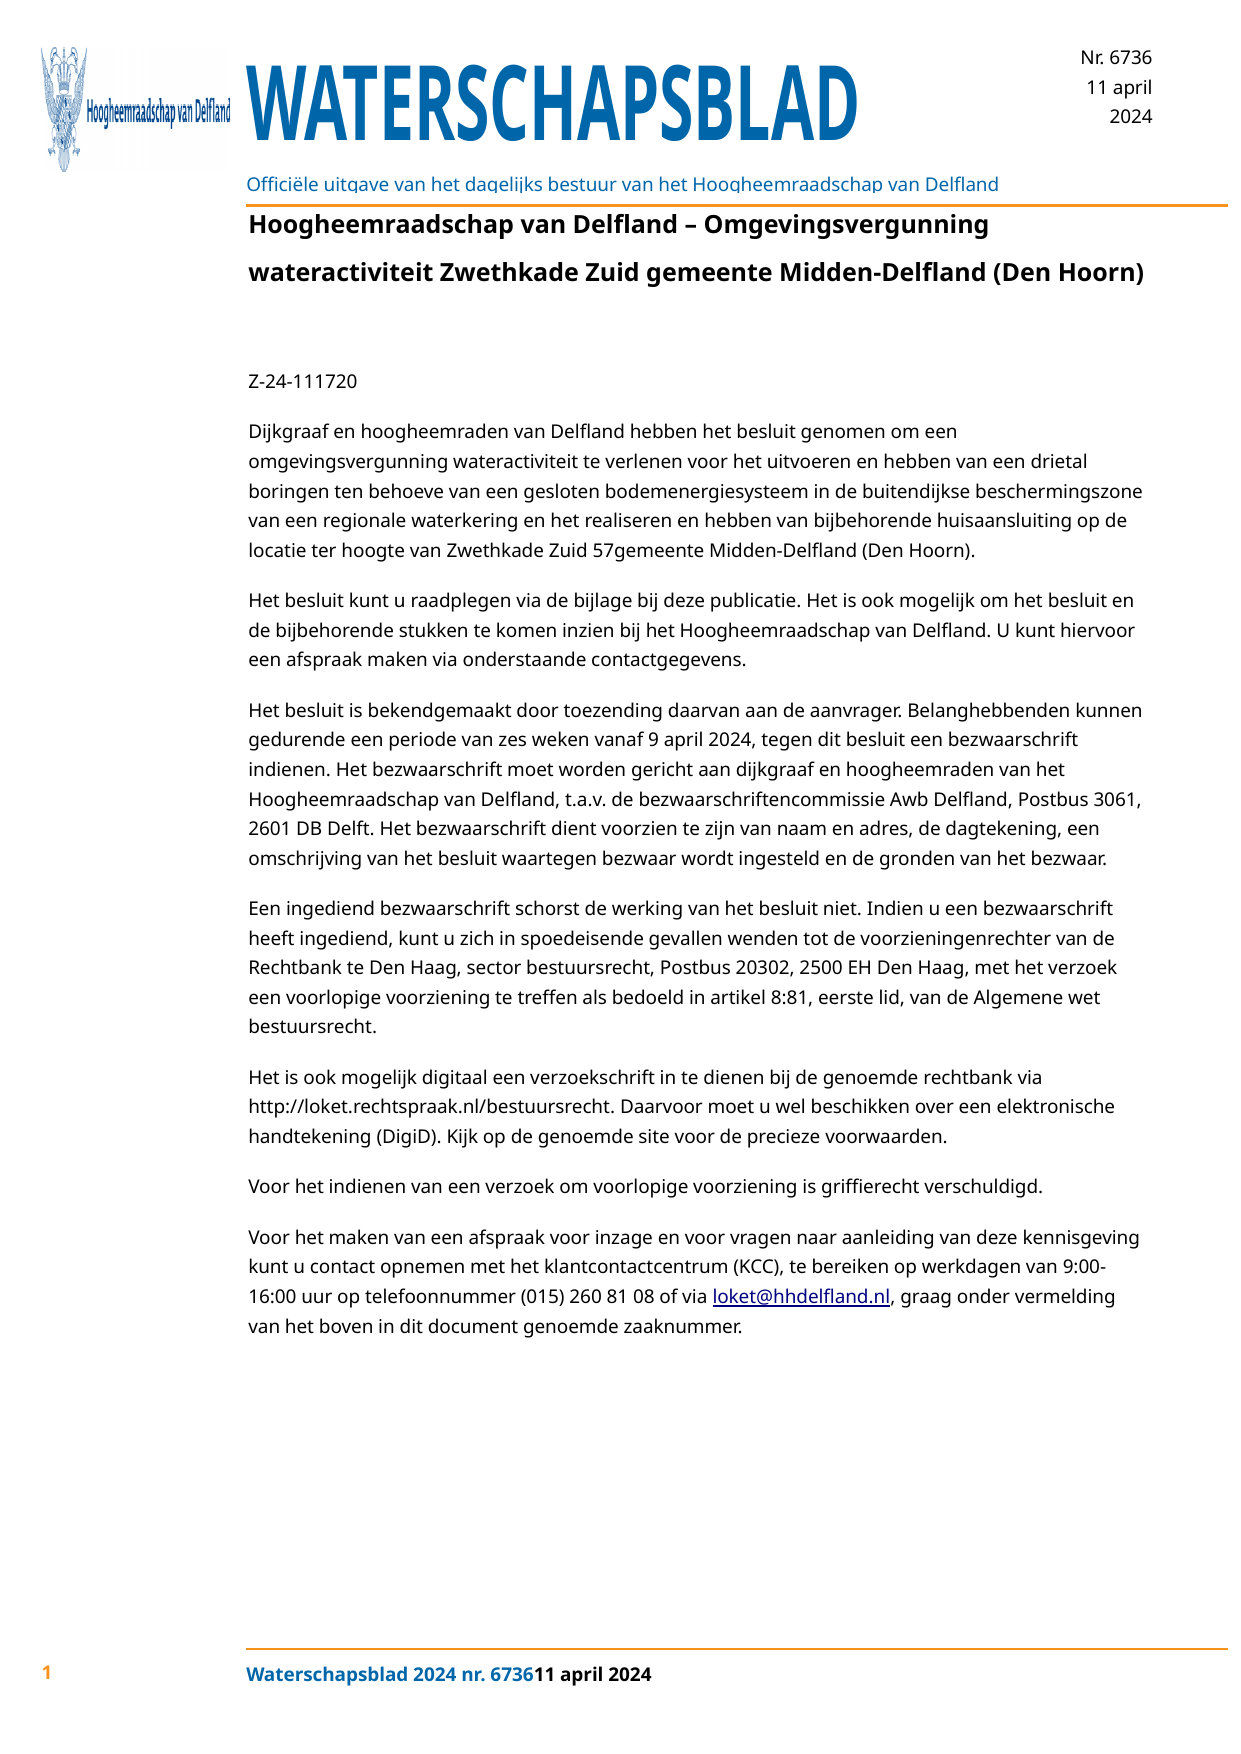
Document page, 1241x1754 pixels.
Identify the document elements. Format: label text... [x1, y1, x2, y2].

text Het is ook mogelijk digitaal een verzoekschrift in te dienen bij de genoemde rechtbank via http://loket.rechtspraak.nl/bestuursrecht. Daarvoor moet u wel beschikken over een elektronische handtekening (DigiD). Kijk op de genoemde site voor de precieze voorwaarden. [248, 1064, 1152, 1149]
text Het besluit kunt u raadplegen via de bijlage bij deze publicatie. Het is ook mogelijk om het besluit en de bijbehorende stukken te komen inzien bij het Hoogheemraadschap van Delfland. U kunt hiervoor een afspraak maken via onderstaande contactgegevens. [248, 587, 1152, 672]
text Dijkgraaf en hoogheemraden van Delfland hebben het besluit genomen om een omgevingsvergunning wateractiviteit te verlenen voor het uitvoeren en hebben van een drietal boringen ten behoeve van een gesloten bodemenergiesysteem in de buitendijkse beschermingszone van een regionale waterkering en het realiseren en hebben van bijbehorende huisaansluiting op de locatie ter hoogte van Zwethkade Zuid 57gemeente Midden-Delfland (Den Hoorn). [248, 419, 1152, 563]
text Z-24-111720 [248, 368, 1152, 394]
text Een ingediend bezwaarschrift schorst de werking van het besluit niet. Indien u een bezwaarschrift heeft ingediend, kunt u zich in spoedeisende gevallen wenden tot de voorzieningenrechter van de Rechtbank te Den Haag, sector bestuursrecht, Postbus 20302, 2500 EH Den Haag, met het verzoek een voorlopige voorziening te treffen als bedoeld in artikel 8:81, eerste lid, van de Algemene wet bestuursrecht. [248, 895, 1152, 1039]
text Voor het maken van een afspraak voor inzage en voor vragen naar aanleiding van deze kennisgeving kunt u contact opnemen met het klantcontactcentrum (KCC), te bereiken op werkdagen van 9:00-16:00 uur op telefoonnummer (015) 260 81 08 of via loket@hhdelfland.nl, graag onder vermelding van het boven in dit document genoemde zaaknummer. [248, 1224, 1152, 1339]
text Het besluit is bekendgemaakt door toezending daarvan aan de aanvrager. Belanghebbenden kunnen gedurende een periode van zes weken vanaf 9 april 2024, tegen dit besluit een bezwaarschrift indienen. Het bezwaarschrift moet worden gericht aan dijkgraaf en hoogheemraden van het Hoogheemraadschap van Delfland, t.a.v. de bezwaarschriftencommissie Awb Delfland, Postbus 3061, 2601 DB Delft. Het bezwaarschrift dient voorzien te zijn van naam en adres, de dagtekening, een omschrijving van het besluit waartegen bezwaar wordt ingesteld en de gronden van het bezwaar. [248, 697, 1152, 871]
text Voor het indienen van een verzoek om voorlopige voorziening is griffierecht verschuldigd. [248, 1174, 1152, 1199]
picture [41, 47, 231, 172]
text Hoogheemraadschap van Delfland – Omgevingsvergunning wateractiviteit Zwethkade Zuid gemeente Midden-Delfland (Den Hoorn) [248, 207, 1152, 288]
